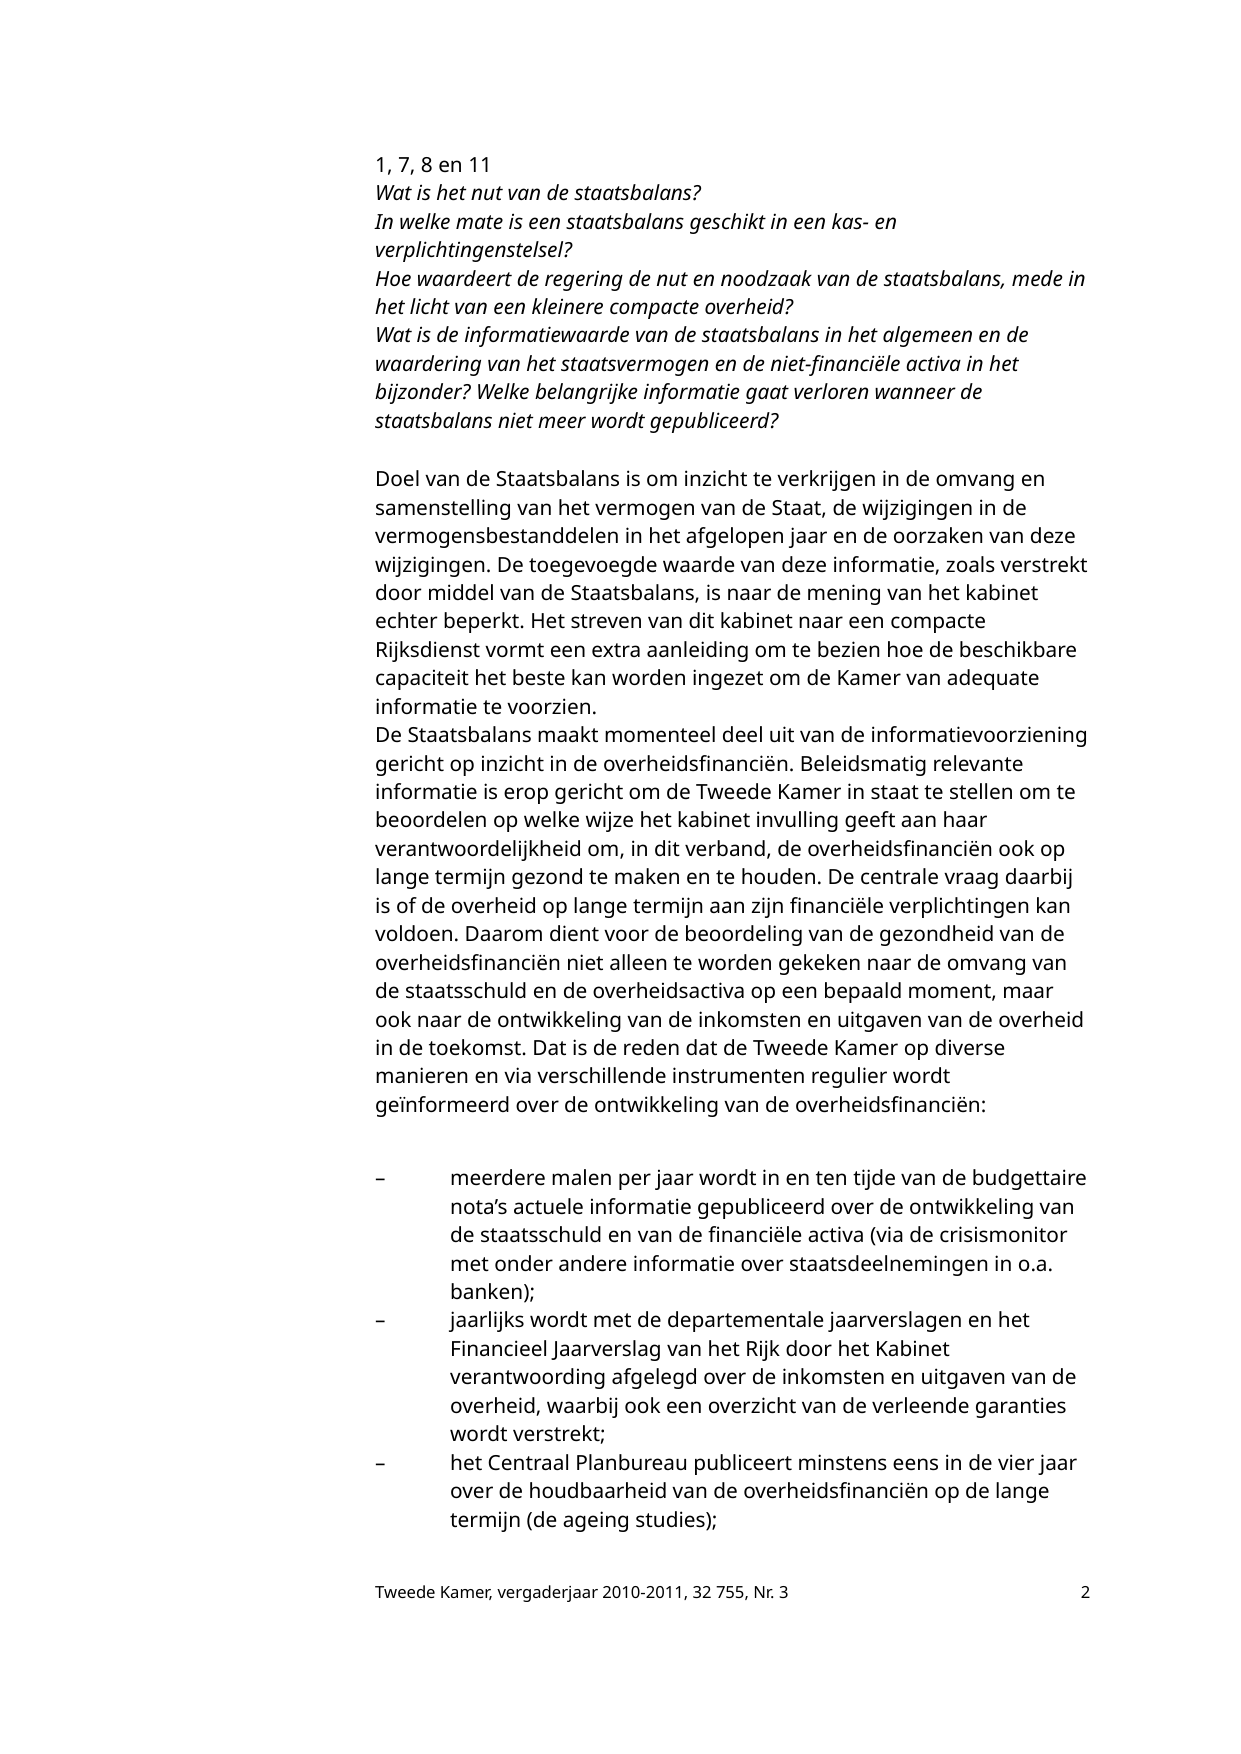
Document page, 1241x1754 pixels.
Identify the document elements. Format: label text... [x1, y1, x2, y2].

text Wat is het nut van de staatsbalans? [375, 178, 1090, 207]
text Hoe waardeert de regering de nut en noodzaak van de staatsbalans, mede in het licht van een kleinere compacte overheid? [375, 264, 1090, 321]
text 1, 7, 8 en 11 [375, 150, 1090, 178]
text Wat is de informatiewaarde van de staatsbalans in het algemeen en de waardering van het staatsvermogen en de niet-financiële activa in het bijzonder? Welke belangrijke informatie gaat verloren wanneer de staatsbalans niet meer wordt gepubliceerd? [375, 321, 1090, 434]
text Doel van de Staatsbalans is om inzicht te verkrijgen in de omvang en samenstelling van het vermogen van de Staat, de wijzigingen in de vermogensbestanddelen in het afgelopen jaar en de oorzaken van deze wijzigingen. De toegevoegde waarde van deze informatie, zoals verstrekt door middel van de Staatsbalans, is naar de mening van het kabinet echter beperkt. Het streven van dit kabinet naar een compacte Rijksdienst vormt een extra aanleiding om te bezien hoe de beschikbare capaciteit het beste kan worden ingezet om de Kamer van adequate informatie te voorzien. [375, 464, 1090, 720]
list meerdere malen per jaar wordt in en ten tijde van de budgettaire nota’s actuele informatie gepubliceerd over de ontwikkeling van de staatsschuld en van de financiële activa (via de crisismonitor met onder andere informatie over staatsdeelnemingen in o.a. banken); [375, 1163, 1090, 1306]
list jaarlijks wordt met de departementale jaarverslagen en het Financieel Jaarverslag van het Rijk door het Kabinet verantwoording afgelegd over de inkomsten en uitgaven van de overheid, waarbij ook een overzicht van de verleende garanties wordt verstrekt; [375, 1306, 1090, 1448]
text In welke mate is een staatsbalans geschikt in een kas- en verplichtingenstelsel? [375, 207, 1090, 264]
text De Staatsbalans maakt momenteel deel uit van de informatievoorziening gericht op inzicht in de overheidsfinanciën. Beleidsmatig relevante informatie is erop gericht om de Tweede Kamer in staat te stellen om te beoordelen op welke wijze het kabinet invulling geeft aan haar verantwoordelijkheid om, in dit verband, de overheidsfinanciën ook op lange termijn gezond te maken en te houden. De centrale vraag daarbij is of de overheid op lange termijn aan zijn financiële verplichtingen kan voldoen. Daarom dient voor de beoordeling van de gezondheid van de overheidsfinanciën niet alleen te worden gekeken naar de omvang van de staatsschuld en de overheidsactiva op een bepaald moment, maar ook naar de ontwikkeling van de inkomsten en uitgaven van de overheid in de toekomst. Dat is de reden dat de Tweede Kamer op diverse manieren en via verschillende instrumenten regulier wordt geïnformeerd over de ontwikkeling van de overheidsfinanciën: [375, 720, 1090, 1118]
list het Centraal Planbureau publiceert minstens eens in de vier jaar over de houdbaarheid van de overheidsfinanciën op de lange termijn (de ageing studies); [375, 1448, 1090, 1533]
